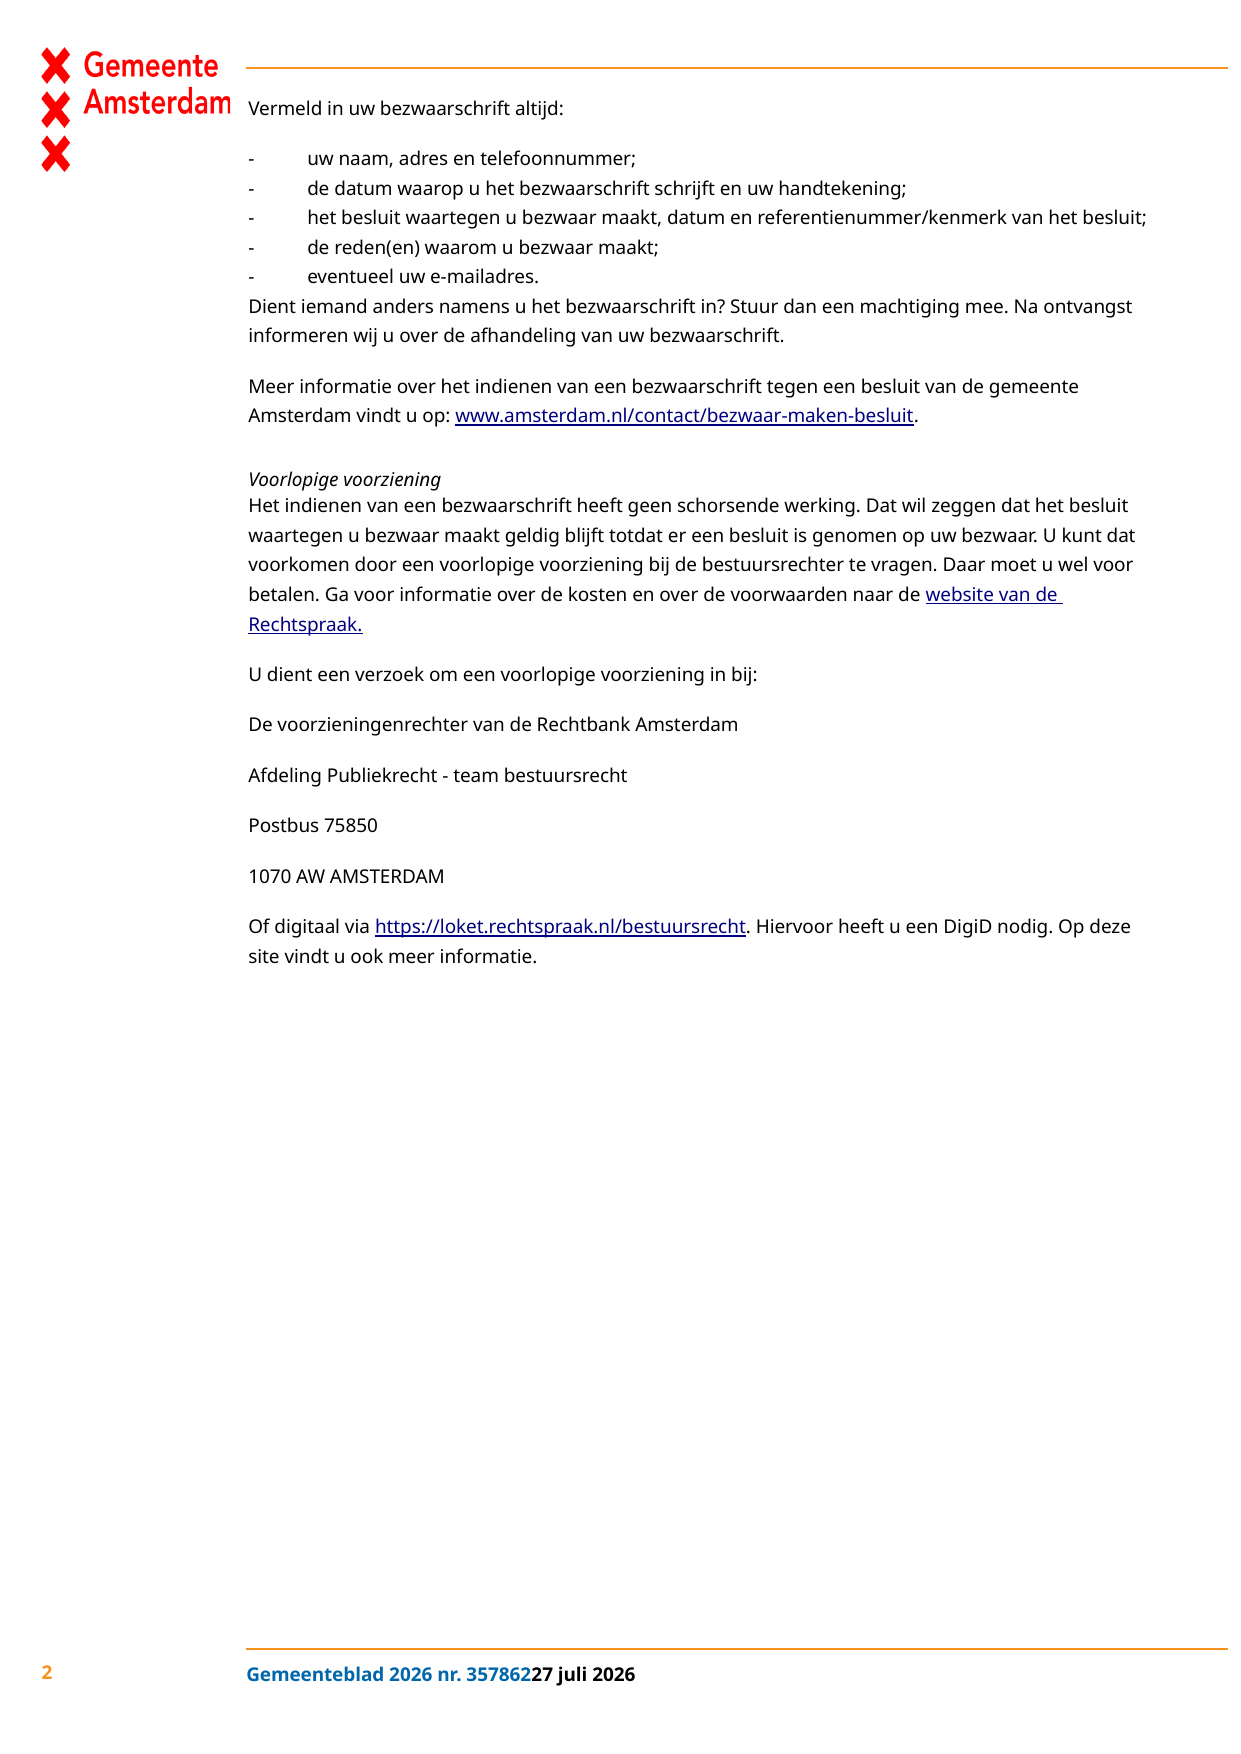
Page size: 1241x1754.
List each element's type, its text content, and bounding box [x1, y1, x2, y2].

list de datum waarop u het bezwaarschrift schrijft en uw handtekening; [248, 175, 1152, 201]
list uw naam, adres en telefoonnummer; [248, 145, 1152, 171]
list eventueel uw e-mailadres. [248, 263, 1152, 289]
text Vermeld in uw bezwaarschrift altijd: [248, 95, 1152, 121]
list het besluit waartegen u bezwaar maakt, datum en referentienummer/kenmerk van het besluit; [248, 204, 1152, 230]
text Voorlopige voorziening [248, 467, 1152, 492]
text Of digitaal via https://loket.rechtspraak.nl/bestuursrecht. Hiervoor heeft u een DigiD nodig. Op deze site vindt u ook meer informatie. [248, 913, 1152, 968]
text De voorzieningenrechter van de Rechtbank Amsterdam [248, 712, 1152, 737]
list de reden(en) waarom u bezwaar maakt; [248, 234, 1152, 260]
text U dient een verzoek om een voorlopige voorziening in bij: [248, 661, 1152, 687]
text Afdeling Publiekrecht - team bestuursrecht [248, 762, 1152, 788]
text Het indienen van een bezwaarschrift heeft geen schorsende werking. Dat wil zeggen dat het besluit waartegen u bezwaar maakt geldig blijft totdat er een besluit is genomen op uw bezwaar. U kunt dat voorkomen door een voorlopige voorziening bij de bestuursrechter te vragen. Daar moet u wel voor betalen. Ga voor informatie over de kosten en over de voorwaarden naar de website van de Rechtspraak. [248, 492, 1152, 636]
text 1070 AW AMSTERDAM [248, 863, 1152, 888]
text Dient iemand anders namens u het bezwaarschrift in? Stuur dan een machtiging mee. Na ontvangst informeren wij u over de afhandeling van uw bezwaarschrift. [248, 293, 1152, 348]
text Postbus 75850 [248, 812, 1152, 838]
text Meer informatie over het indienen van een bezwaarschrift tegen een besluit van de gemeente Amsterdam vindt u op: www.amsterdam.nl/contact/bezwaar-maken-besluit. [248, 373, 1152, 428]
picture [41, 47, 231, 172]
